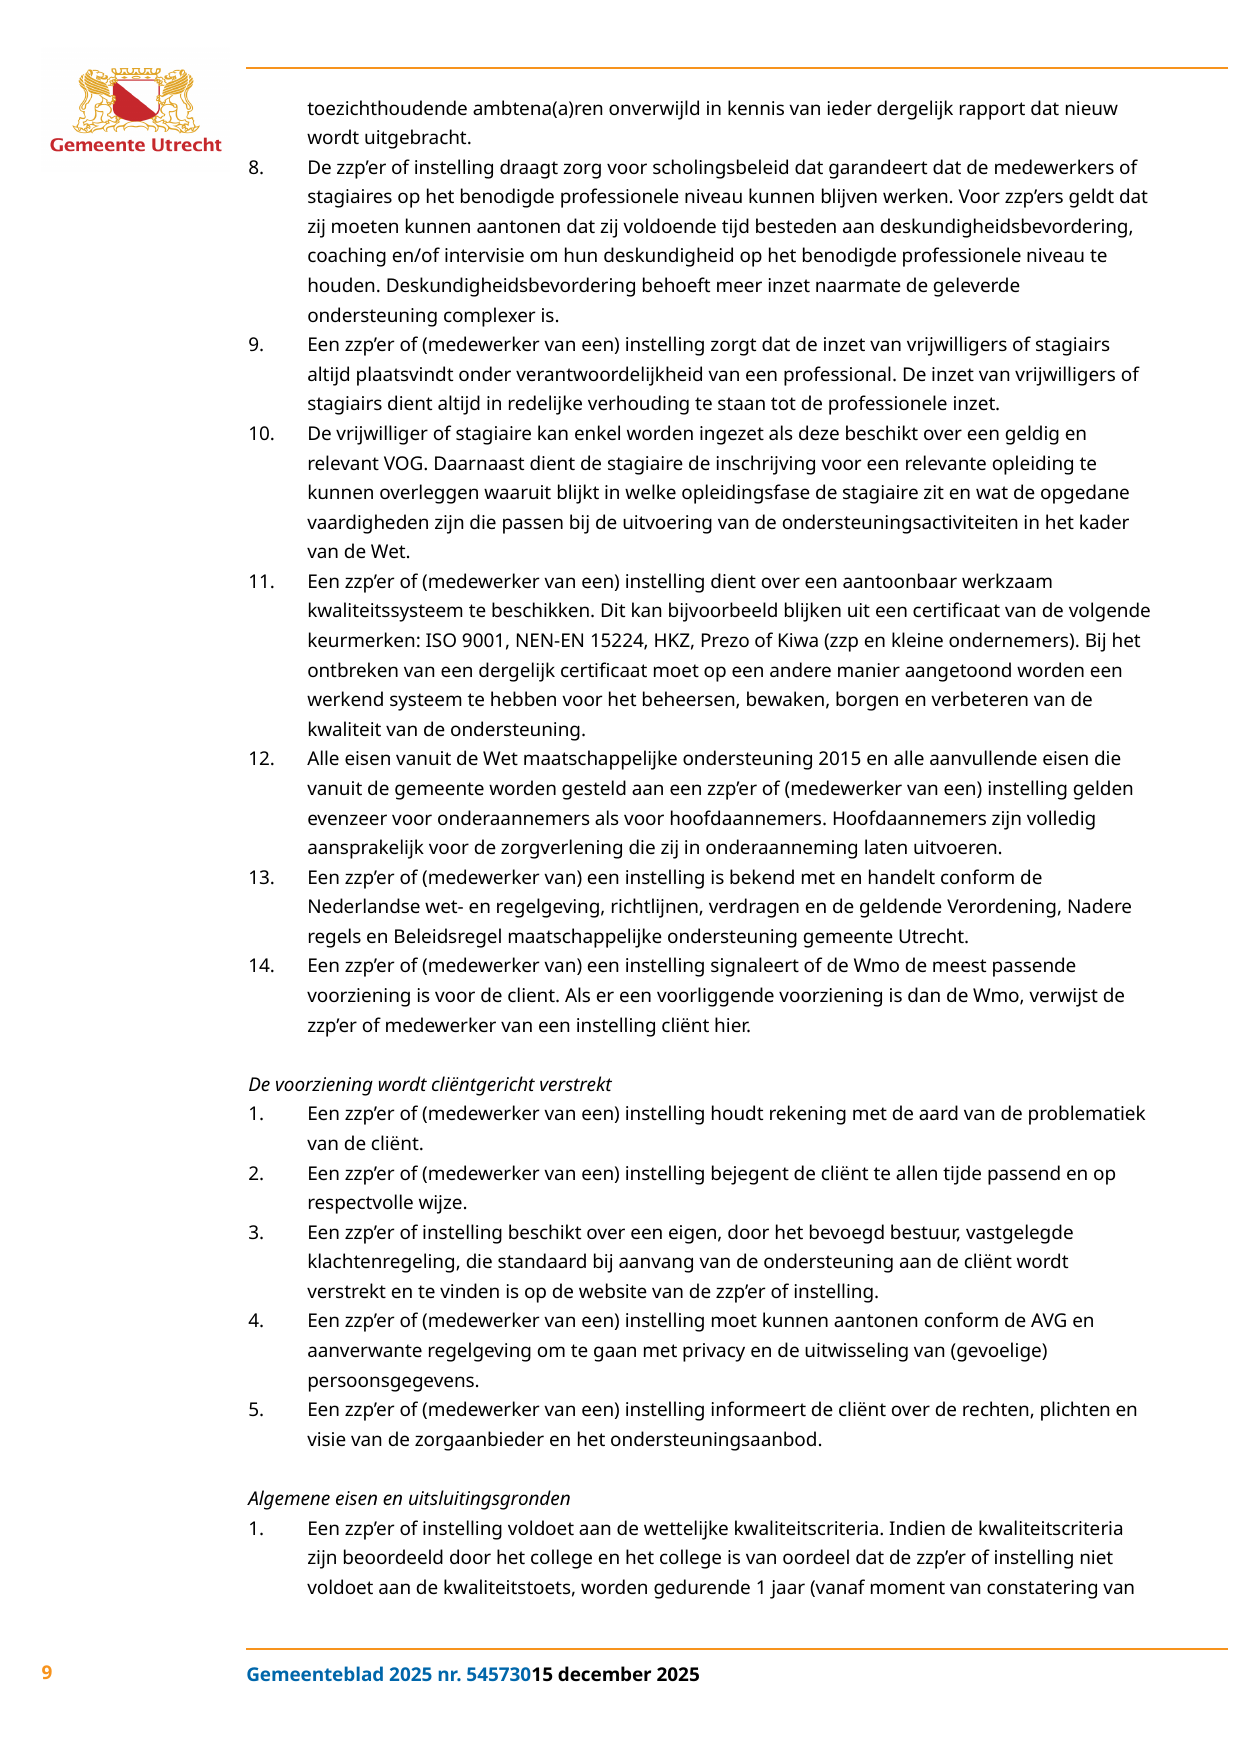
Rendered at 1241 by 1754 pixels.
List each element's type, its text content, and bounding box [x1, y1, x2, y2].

text Algemene eisen en uitsluitingsgronden [248, 1485, 1152, 1511]
list De vrijwilliger of stagiaire kan enkel worden ingezet als deze beschikt over een geldig en relevant VOG. Daarnaast dient de stagiaire de inschrijving voor een relevante opleiding te kunnen overleggen waaruit blijkt in welke opleidingsfase de stagiaire zit en wat de opgedane vaardigheden zijn die passen bij de uitvoering van de ondersteuningsactiviteiten in het kader van de Wet. [248, 420, 1152, 564]
list Een zzp’er of (medewerker van een) instelling zorgt dat de inzet van vrijwilligers of stagiairs altijd plaatsvindt onder verantwoordelijkheid van een professional. De inzet van vrijwilligers of stagiairs dient altijd in redelijke verhouding te staan tot de professionele inzet. [248, 331, 1152, 416]
picture [41, 47, 231, 172]
list Een zzp’er of (medewerker van) een instelling is bekend met en handelt conform de Nederlandse wet- en regelgeving, richtlijnen, verdragen en de geldende Verordening, Nadere regels en Beleidsregel maatschappelijke ondersteuning gemeente Utrecht. [248, 864, 1152, 949]
list Een zzp’er of (medewerker van) een instelling signaleert of de Wmo de meest passende voorziening is voor de client. Als er een voorliggende voorziening is dan de Wmo, verwijst de zzp’er of medewerker van een instelling cliënt hier. [248, 953, 1152, 1038]
text De voorziening wordt cliëntgericht verstrekt [248, 1071, 1152, 1097]
list Een zzp’er of (medewerker van een) instelling bejegent de cliënt te allen tijde passend en op respectvolle wijze. [248, 1160, 1152, 1215]
list De zzp’er of instelling draagt zorg voor scholingsbeleid dat garandeert dat de medewerkers of stagiaires op het benodigde professionele niveau kunnen blijven werken. Voor zzp’ers geldt dat zij moeten kunnen aantonen dat zij voldoende tijd besteden aan deskundigheidsbevordering, coaching en/of intervisie om hun deskundigheid op het benodigde professionele niveau te houden. Deskundigheidsbevordering behoeft meer inzet naarmate de geleverde ondersteuning complexer is. [248, 154, 1152, 328]
list Een zzp’er of instelling voldoet aan de wettelijke kwaliteitscriteria. Indien de kwaliteitscriteria zijn beoordeeld door het college en het college is van oordeel dat de zzp’er of instelling niet voldoet aan de kwaliteitstoets, worden gedurende 1 jaar (vanaf moment van constatering van [248, 1515, 1152, 1600]
list Alle eisen vanuit de Wet maatschappelijke ondersteuning 2015 en alle aanvullende eisen die vanuit de gemeente worden gesteld aan een zzp’er of (medewerker van een) instelling gelden evenzeer voor onderaannemers als voor hoofdaannemers. Hoofdaannemers zijn volledig aansprakelijk voor de zorgverlening die zij in onderaanneming laten uitvoeren. [248, 746, 1152, 860]
list Een zzp’er of instelling beschikt over een eigen, door het bevoegd bestuur, vastgelegde klachtenregeling, die standaard bij aanvang van de ondersteuning aan de cliënt wordt verstrekt en te vinden is op de website van de zzp’er of instelling. [248, 1219, 1152, 1304]
list Een zzp’er of (medewerker van een) instelling houdt rekening met de aard van de problematiek van de cliënt. [248, 1101, 1152, 1156]
list Een zzp’er of (medewerker van een) instelling informeert de cliënt over de rechten, plichten en visie van de zorgaanbieder en het ondersteuningsaanbod. [248, 1396, 1152, 1452]
list Een zzp’er of (medewerker van een) instelling dient over een aantoonbaar werkzaam kwaliteitssysteem te beschikken. Dit kan bijvoorbeeld blijken uit een certificaat van de volgende keurmerken: ISO 9001, NEN-EN 15224, HKZ, Prezo of Kiwa (zzp en kleine ondernemers). Bij het ontbreken van een dergelijk certificaat moet op een andere manier aangetoond worden een werkend systeem te hebben voor het beheersen, bewaken, borgen en verbeteren van de kwaliteit van de ondersteuning. [248, 568, 1152, 742]
list Een zzp’er of (medewerker van een) instelling moet kunnen aantonen conform de AVG en aanverwante regelgeving om te gaan met privacy en de uitwisseling van (gevoelige) persoonsgegevens. [248, 1308, 1152, 1393]
list toezichthoudende ambtena(a)ren onverwijld in kennis van ieder dergelijk rapport dat nieuw wordt uitgebracht. [248, 95, 1152, 150]
